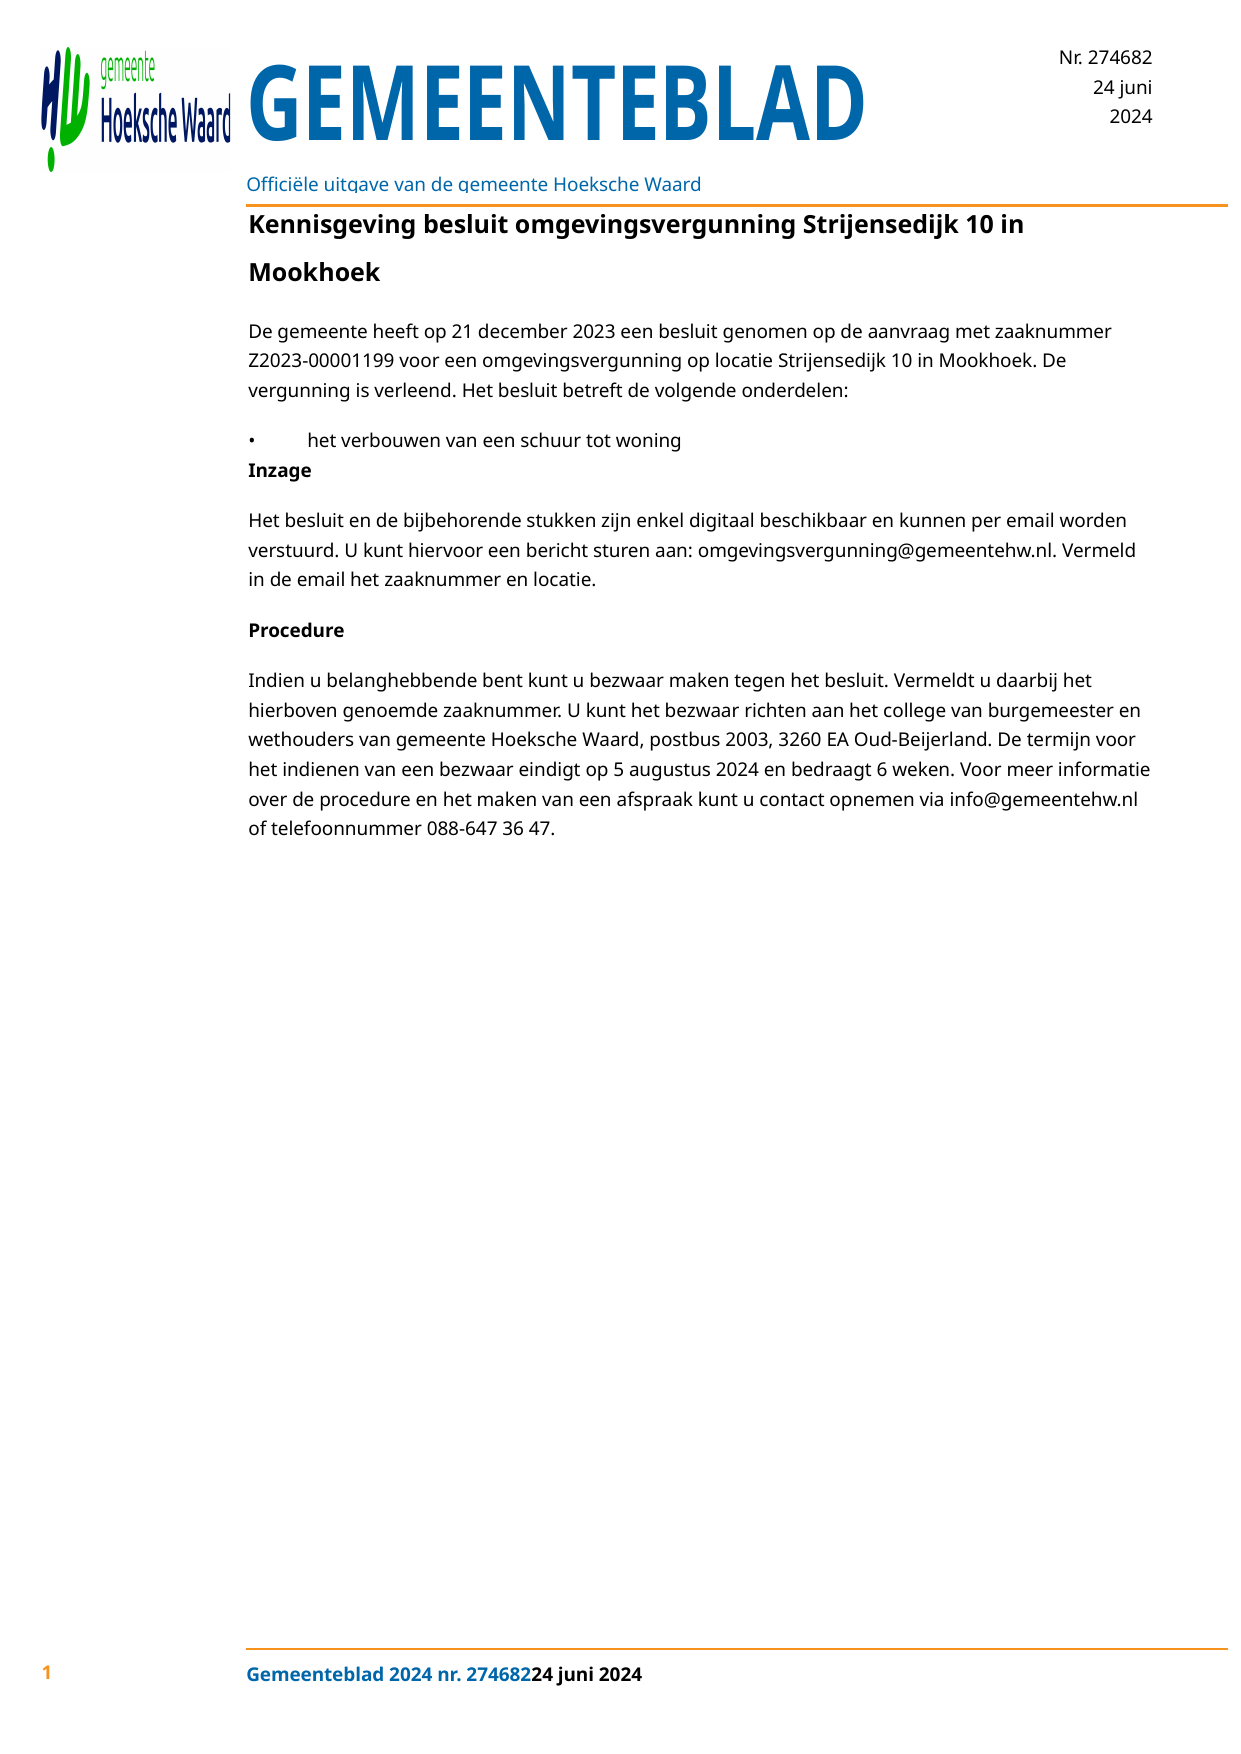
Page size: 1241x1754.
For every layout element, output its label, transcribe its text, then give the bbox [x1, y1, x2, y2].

text Indien u belanghebbende bent kunt u bezwaar maken tegen het besluit. Vermeldt u daarbij het hierboven genoemde zaaknummer. U kunt het bezwaar richten aan het college van burgemeester en wethouders van gemeente Hoeksche Waard, postbus 2003, 3260 EA Oud-Beijerland. De termijn voor het indienen van een bezwaar eindigt op 5 augustus 2024 en bedraagt 6 weken. Voor meer informatie over de procedure en het maken van een afspraak kunt u contact opnemen via info@gemeentehw.nl of telefoonnummer 088-647 36 47. [248, 667, 1152, 841]
text De gemeente heeft op 21 december 2023 een besluit genomen op de aanvraag met zaaknummer Z2023-00001199 voor een omgevingsvergunning op locatie Strijensedijk 10 in Mookhoek. De vergunning is verleend. Het besluit betreft de volgende onderdelen: [248, 318, 1152, 403]
picture [41, 47, 231, 172]
list het verbouwen van een schuur tot woning [248, 427, 1152, 453]
text Kennisgeving besluit omgevingsvergunning Strijensedijk 10 in Mookhoek [248, 207, 1152, 288]
text Procedure [248, 617, 1152, 643]
text Het besluit en de bijbehorende stukken zijn enkel digitaal beschikbaar en kunnen per email worden verstuurd. U kunt hiervoor een bericht sturen aan: omgevingsvergunning@gemeentehw.nl. Vermeld in de email het zaaknummer en locatie. [248, 507, 1152, 592]
text Inzage [248, 457, 1152, 483]
